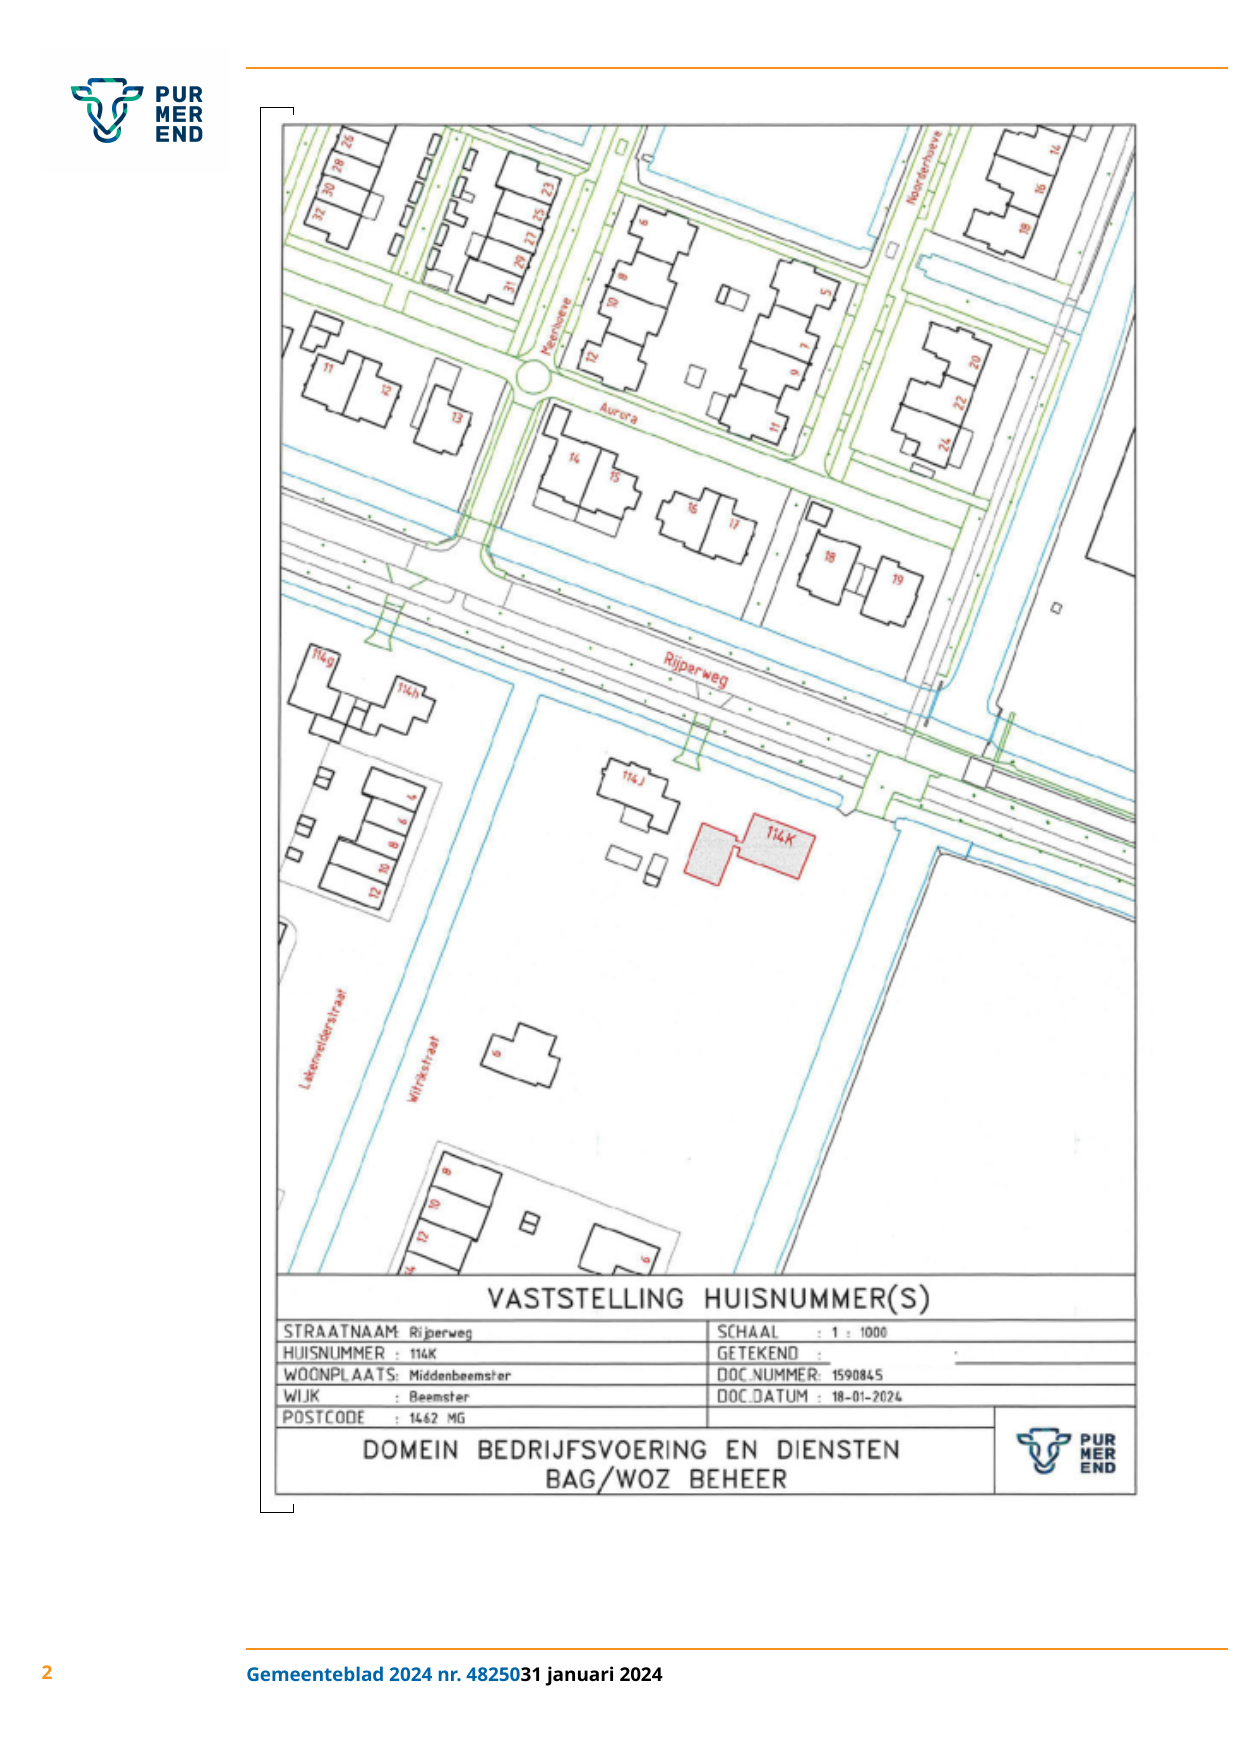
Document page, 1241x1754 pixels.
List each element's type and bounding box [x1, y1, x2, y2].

picture [268, 115, 1162, 1504]
picture [41, 47, 231, 172]
